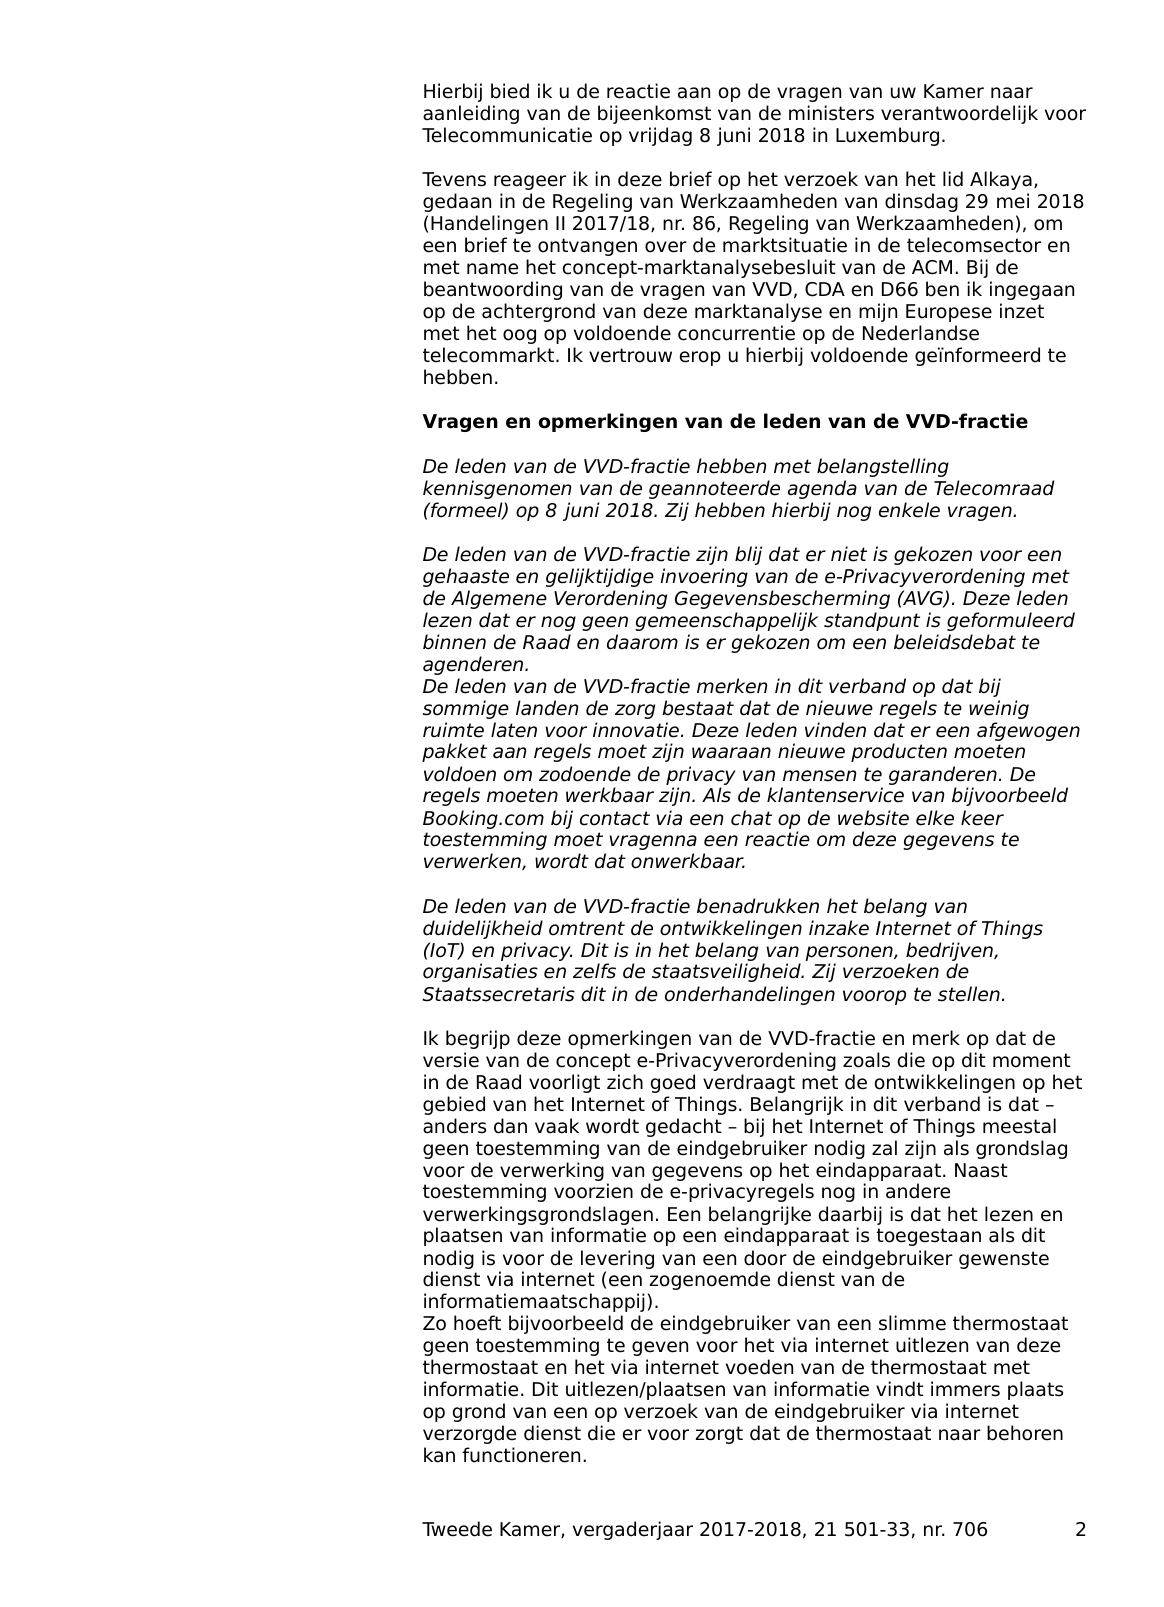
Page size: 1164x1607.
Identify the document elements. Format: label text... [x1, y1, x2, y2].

text Tevens reageer ik in deze brief op het verzoek van het lid Alkaya, gedaan in de Regeling van Werkzaamheden van dinsdag 29 mei 2018 (Handelingen II 2017/18, nr. 86, Regeling van Werkzaamheden), om een brief te ontvangen over de marktsituatie in de telecomsector en met name het concept-marktanalysebesluit van de ACM. Bij de beantwoording van de vragen van VVD, CDA en D66 ben ik ingegaan op de achtergrond van deze marktanalyse en mijn Europese inzet met het oog op voldoende concurrentie op de Nederlandse telecommarkt. Ik vertrouw erop u hierbij voldoende geïnformeerd te hebben. [422, 169, 1087, 389]
text De leden van de VVD-fractie benadrukken het belang van duidelijkheid omtrent de ontwikkelingen inzake Internet of Things (IoT) en privacy. Dit is in het belang van personen, bedrijven, organisaties en zelfs de staatsveiligheid. Zij verzoeken de Staatssecretaris dit in de onderhandelingen voorop te stellen. [422, 896, 1087, 1005]
text Ik begrijp deze opmerkingen van de VVD-fractie en merk op dat de versie van de concept e-Privacyverordening zoals die op dit moment in de Raad voorligt zich goed verdraagt met de ontwikkelingen op het gebied van het Internet of Things. Belangrijk in dit verband is dat – anders dan vaak wordt gedacht – bij het Internet of Things meestal geen toestemming van de eindgebruiker nodig zal zijn als grondslag voor de verwerking van gegevens op het eindapparaat. Naast toestemming voorzien de e-privacyregels nog in andere verwerkingsgrondslagen. Een belangrijke daarbij is dat het lezen en plaatsen van informatie op een eindapparaat is toegestaan als dit nodig is voor de levering van een door de eindgebruiker gewenste dienst via internet (een zogenoemde dienst van de informatiemaatschappij). [422, 1028, 1087, 1313]
text De leden van de VVD-fractie merken in dit verband op dat bij sommige landen de zorg bestaat dat de nieuwe regels te weinig ruimte laten voor innovatie. Deze leden vinden dat er een afgewogen pakket aan regels moet zijn waaraan nieuwe producten moeten voldoen om zodoende de privacy van mensen te garanderen. De regels moeten werkbaar zijn. Als de klantenservice van bijvoorbeeld Booking.com bij contact via een chat op de website elke keer toestemming moet vragenna een reactie om deze gegevens te verwerken, wordt dat onwerkbaar. [422, 676, 1087, 873]
text De leden van de VVD-fractie zijn blij dat er niet is gekozen voor een gehaaste en gelijktijdige invoering van de e-Privacyverordening met de Algemene Verordening Gegevensbescherming (AVG). Deze leden lezen dat er nog geen gemeenschappelijk standpunt is geformuleerd binnen de Raad en daarom is er gekozen om een beleidsdebat te agenderen. [422, 544, 1087, 676]
text De leden van de VVD-fractie hebben met belangstelling kennisgenomen van de geannoteerde agenda van de Telecomraad (formeel) op 8 juni 2018. Zij hebben hierbij nog enkele vragen. [422, 456, 1087, 521]
text Hierbij bied ik u de reactie aan op de vragen van uw Kamer naar aanleiding van de bijeenkomst van de ministers verantwoordelijk voor Telecommunicatie op vrijdag 8 juni 2018 in Luxemburg. [422, 81, 1087, 147]
subtitle Vragen en opmerkingen van de leden van de VVD-fractie [422, 411, 1087, 433]
text Zo hoeft bijvoorbeeld de eindgebruiker van een slimme thermostaat geen toestemming te geven voor het via internet uitlezen van deze thermostaat en het via internet voeden van de thermostaat met informatie. Dit uitlezen/plaatsen van informatie vindt immers plaats op grond van een op verzoek van de eindgebruiker via internet verzorgde dienst die er voor zorgt dat de thermostaat naar behoren kan functioneren. [422, 1313, 1087, 1467]
